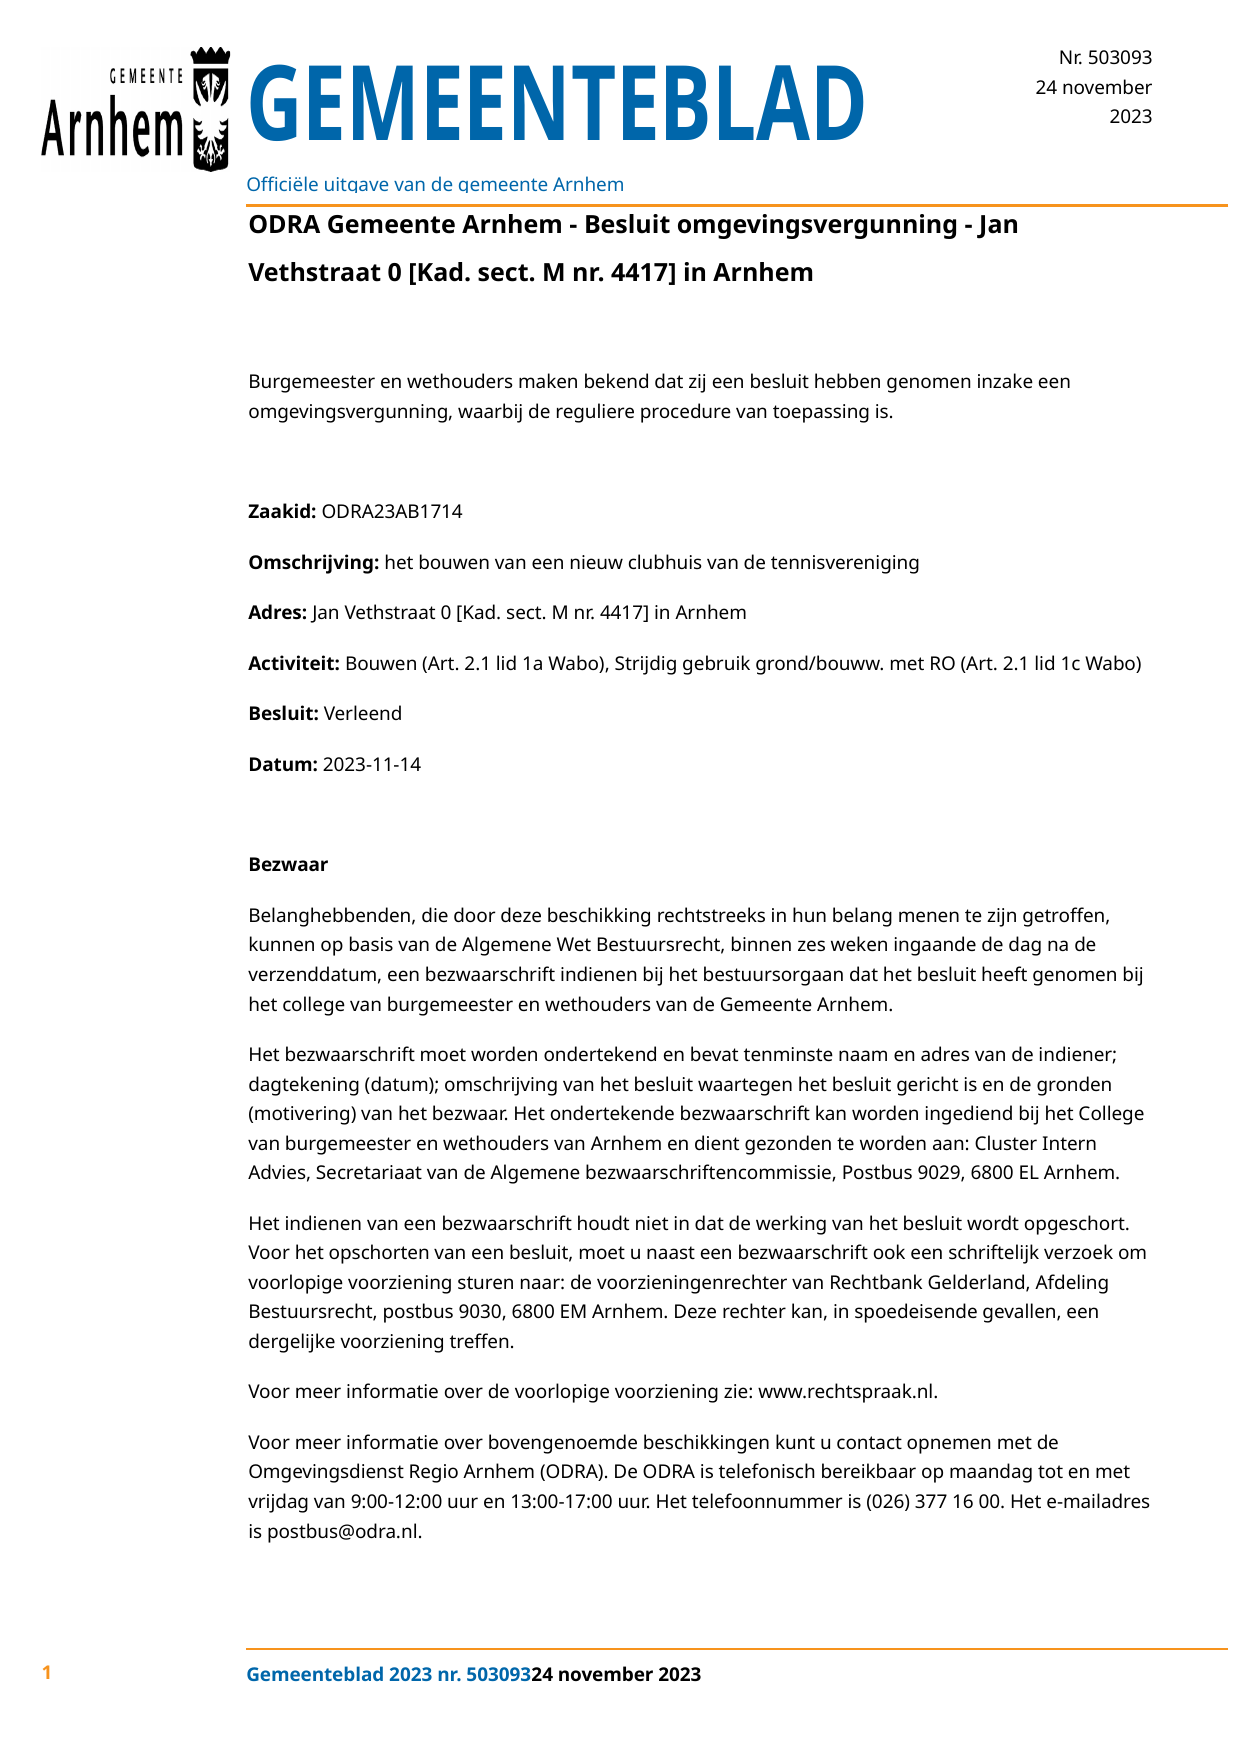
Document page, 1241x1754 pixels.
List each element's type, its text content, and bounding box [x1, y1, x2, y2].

text Voor meer informatie over de voorlopige voorziening zie: www.rechtspraak.nl. [248, 1379, 1152, 1404]
text Bezwaar [248, 852, 1152, 877]
text Besluit: Verleend [248, 700, 1152, 726]
text Adres: Jan Vethstraat 0 [Kad. sect. M nr. 4417] in Arnhem [248, 599, 1152, 625]
text Belanghebbenden, die door deze beschikking rechtstreeks in hun belang menen te zijn getroffen, kunnen op basis van de Algemene Wet Bestuursrecht, binnen zes weken ingaande de dag na de verzenddatum, een bezwaarschrift indienen bij het bestuursorgaan dat het besluit heeft genomen bij het college van burgemeester en wethouders van de Gemeente Arnhem. [248, 902, 1152, 1017]
text ODRA Gemeente Arnhem - Besluit omgevingsvergunning - Jan Vethstraat 0 [Kad. sect. M nr. 4417] in Arnhem [248, 207, 1152, 288]
text Omschrijving: het bouwen van een nieuw clubhuis van de tennisvereniging [248, 549, 1152, 575]
text Burgemeester en wethouders maken bekend dat zij een besluit hebben genomen inzake een omgevingsvergunning, waarbij de reguliere procedure van toepassing is. [248, 368, 1152, 424]
picture [41, 47, 231, 172]
text Het indienen van een bezwaarschrift houdt niet in dat de werking van het besluit wordt opgeschort. Voor het opschorten van een besluit, moet u naast een bezwaarschrift ook een schriftelijk verzoek om voorlopige voorziening sturen naar: de voorzieningenrechter van Rechtbank Gelderland, Afdeling Bestuursrecht, postbus 9030, 6800 EM Arnhem. Deze rechter kan, in spoedeisende gevallen, een dergelijke voorziening treffen. [248, 1210, 1152, 1354]
text Activiteit: Bouwen (Art. 2.1 lid 1a Wabo), Strijdig gebruik grond/bouww. met RO (Art. 2.1 lid 1c Wabo) [248, 650, 1152, 676]
text Datum: 2023-11-14 [248, 751, 1152, 777]
text Het bezwaarschrift moet worden ondertekend en bevat tenminste naam en adres van de indiener; dagtekening (datum); omschrijving van het besluit waartegen het besluit gericht is en de gronden (motivering) van het bezwaar. Het ondertekende bezwaarschrift kan worden ingediend bij het College van burgemeester en wethouders van Arnhem en dient gezonden te worden aan: Cluster Intern Advies, Secretariaat van de Algemene bezwaarschriftencommissie, Postbus 9029, 6800 EL Arnhem. [248, 1041, 1152, 1185]
text Voor meer informatie over bovengenoemde beschikkingen kunt u contact opnemen met de Omgevingsdienst Regio Arnhem (ODRA). De ODRA is telefonisch bereikbaar op maandag tot en met vrijdag van 9:00-12:00 uur en 13:00-17:00 uur. Het telefoonnummer is (026) 377 16 00. Het e-mailadres is postbus@odra.nl. [248, 1429, 1152, 1544]
text Zaakid: ODRA23AB1714 [248, 499, 1152, 524]
